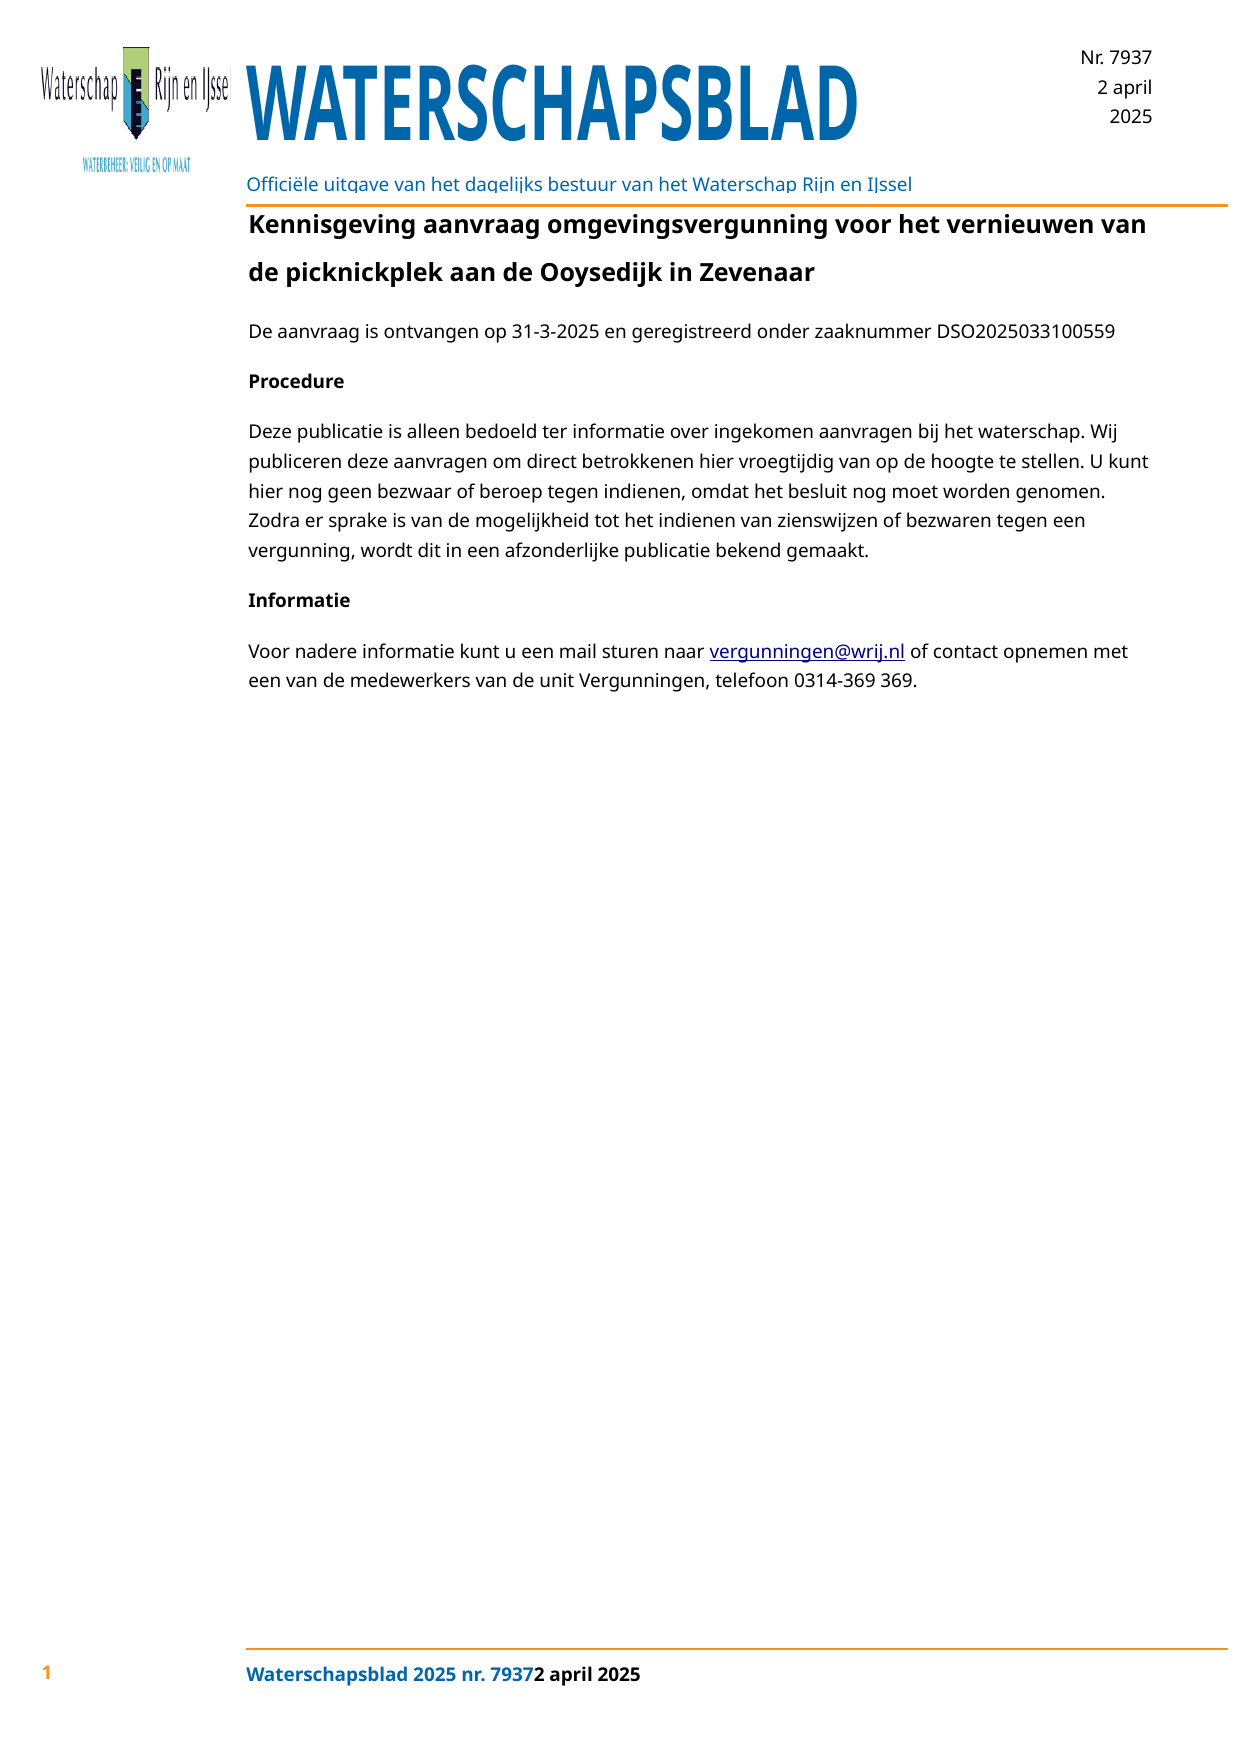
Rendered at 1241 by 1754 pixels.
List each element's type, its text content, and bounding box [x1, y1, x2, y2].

picture [41, 47, 231, 172]
text Deze publicatie is alleen bedoeld ter informatie over ingekomen aanvragen bij het waterschap. Wij publiceren deze aanvragen om direct betrokkenen hier vroegtijdig van op de hoogte te stellen. U kunt hier nog geen bezwaar of beroep tegen indienen, omdat het besluit nog moet worden genomen. Zodra er sprake is van de mogelijkheid tot het indienen van zienswijzen of bezwaren tegen een vergunning, wordt dit in een afzonderlijke publicatie bekend gemaakt. [248, 419, 1152, 563]
text Procedure [248, 368, 1152, 394]
text De aanvraag is ontvangen op 31-3-2025 en geregistreerd onder zaaknummer DSO2025033100559 [248, 318, 1152, 344]
text Kennisgeving aanvraag omgevingsvergunning voor het vernieuwen van de picknickplek aan de Ooysedijk in Zevenaar [248, 207, 1152, 288]
text Informatie [248, 587, 1152, 613]
text Voor nadere informatie kunt u een mail sturen naar vergunningen@wrij.nl of contact opnemen met een van de medewerkers van de unit Vergunningen, telefoon 0314-369 369. [248, 638, 1152, 693]
